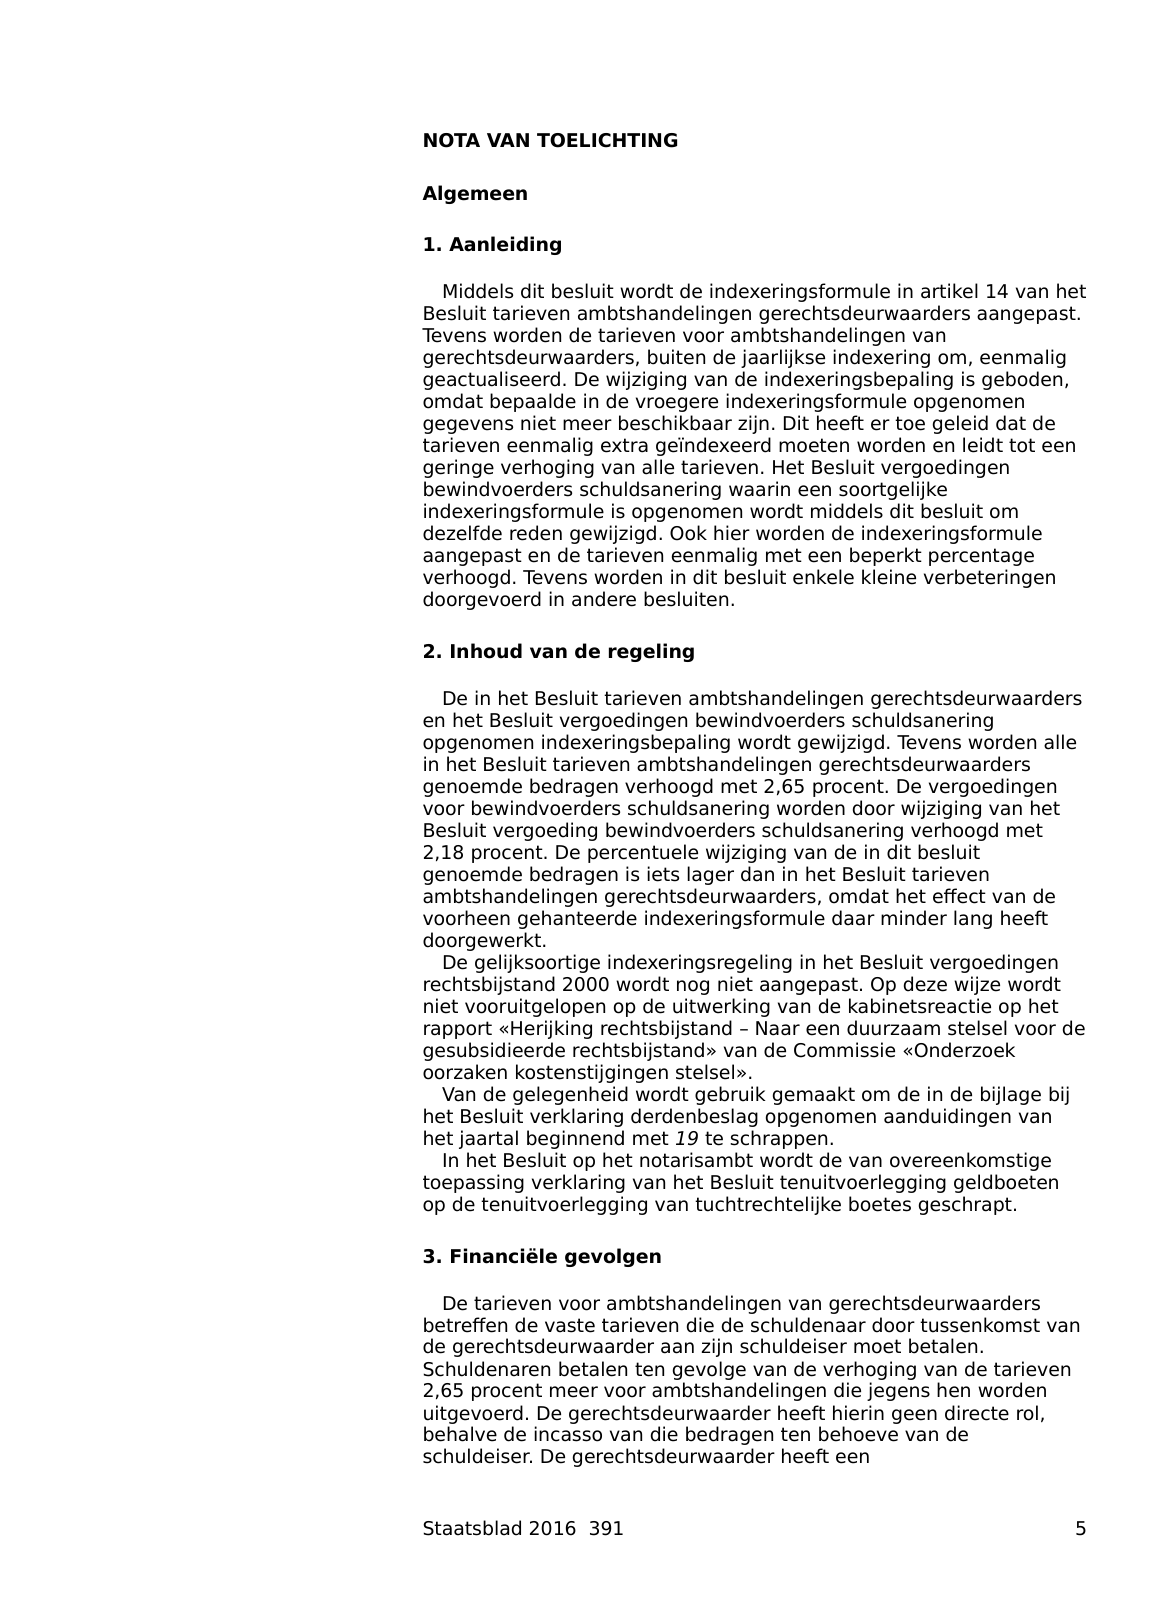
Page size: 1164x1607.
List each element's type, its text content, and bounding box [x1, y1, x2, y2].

subtitle 3. Financiële gevolgen [422, 1246, 1087, 1267]
text De tarieven voor ambtshandelingen van gerechtsdeurwaarders betreffen de vaste tarieven die de schuldenaar door tussenkomst van de gerechtsdeurwaarder aan zijn schuldeiser moet betalen. Schuldenaren betalen ten gevolge van de verhoging van de tarieven 2,65 procent meer voor ambtshandelingen die jegens hen worden uitgevoerd. De gerechtsdeurwaarder heeft hierin geen directe rol, behalve de incasso van die bedragen ten behoeve van de schuldeiser. De gerechtsdeurwaarder heeft een [422, 1292, 1087, 1468]
subtitle 2. Inhoud van de regeling [422, 641, 1087, 663]
text De gelijksoortige indexeringsregeling in het Besluit vergoedingen rechtsbijstand 2000 wordt nog niet aangepast. Op deze wijze wordt niet vooruitgelopen op de uitwerking van de kabinetsreactie op het rapport «Herijking rechtsbijstand – Naar een duurzaam stelsel voor de gesubsidieerde rechtsbijstand» van de Commissie «Onderzoek oorzaken kostenstijgingen stelsel». [422, 952, 1087, 1084]
text Van de gelegenheid wordt gebruik gemaakt om de in de bijlage bij het Besluit verklaring derdenbeslag opgenomen aanduidingen van het jaartal beginnend met 19 te schrappen. [422, 1084, 1087, 1149]
text Middels dit besluit wordt de indexeringsformule in artikel 14 van het Besluit tarieven ambtshandelingen gerechtsdeurwaarders aangepast. Tevens worden de tarieven voor ambtshandelingen van gerechtsdeurwaarders, buiten de jaarlijkse indexering om, eenmalig geactualiseerd. De wijziging van de indexeringsbepaling is geboden, omdat bepaalde in de vroegere indexeringsformule opgenomen gegevens niet meer beschikbaar zijn. Dit heeft er toe geleid dat de tarieven eenmalig extra geïndexeerd moeten worden en leidt tot een geringe verhoging van alle tarieven. Het Besluit vergoedingen bewindvoerders schuldsanering waarin een soortgelijke indexeringsformule is opgenomen wordt middels dit besluit om dezelfde reden gewijzigd. Ook hier worden de indexeringsformule aangepast en de tarieven eenmalig met een beperkt percentage verhoogd. Tevens worden in dit besluit enkele kleine verbeteringen doorgevoerd in andere besluiten. [422, 281, 1087, 611]
subtitle Algemeen [422, 182, 1087, 204]
subtitle 1. Aanleiding [422, 234, 1087, 256]
subtitle NOTA VAN TOELICHTING [422, 130, 1087, 152]
text De in het Besluit tarieven ambtshandelingen gerechtsdeurwaarders en het Besluit vergoedingen bewindvoerders schuldsanering opgenomen indexeringsbepaling wordt gewijzigd. Tevens worden alle in het Besluit tarieven ambtshandelingen gerechtsdeurwaarders genoemde bedragen verhoogd met 2,65 procent. De vergoedingen voor bewindvoerders schuldsanering worden door wijziging van het Besluit vergoeding bewindvoerders schuldsanering verhoogd met 2,18 procent. De percentuele wijziging van de in dit besluit genoemde bedragen is iets lager dan in het Besluit tarieven ambtshandelingen gerechtsdeurwaarders, omdat het effect van de voorheen gehanteerde indexeringsformule daar minder lang heeft doorgewerkt. [422, 688, 1087, 952]
text In het Besluit op het notarisambt wordt de van overeenkomstige toepassing verklaring van het Besluit tenuitvoerlegging geldboeten op de tenuitvoerlegging van tuchtrechtelijke boetes geschrapt. [422, 1149, 1087, 1216]
